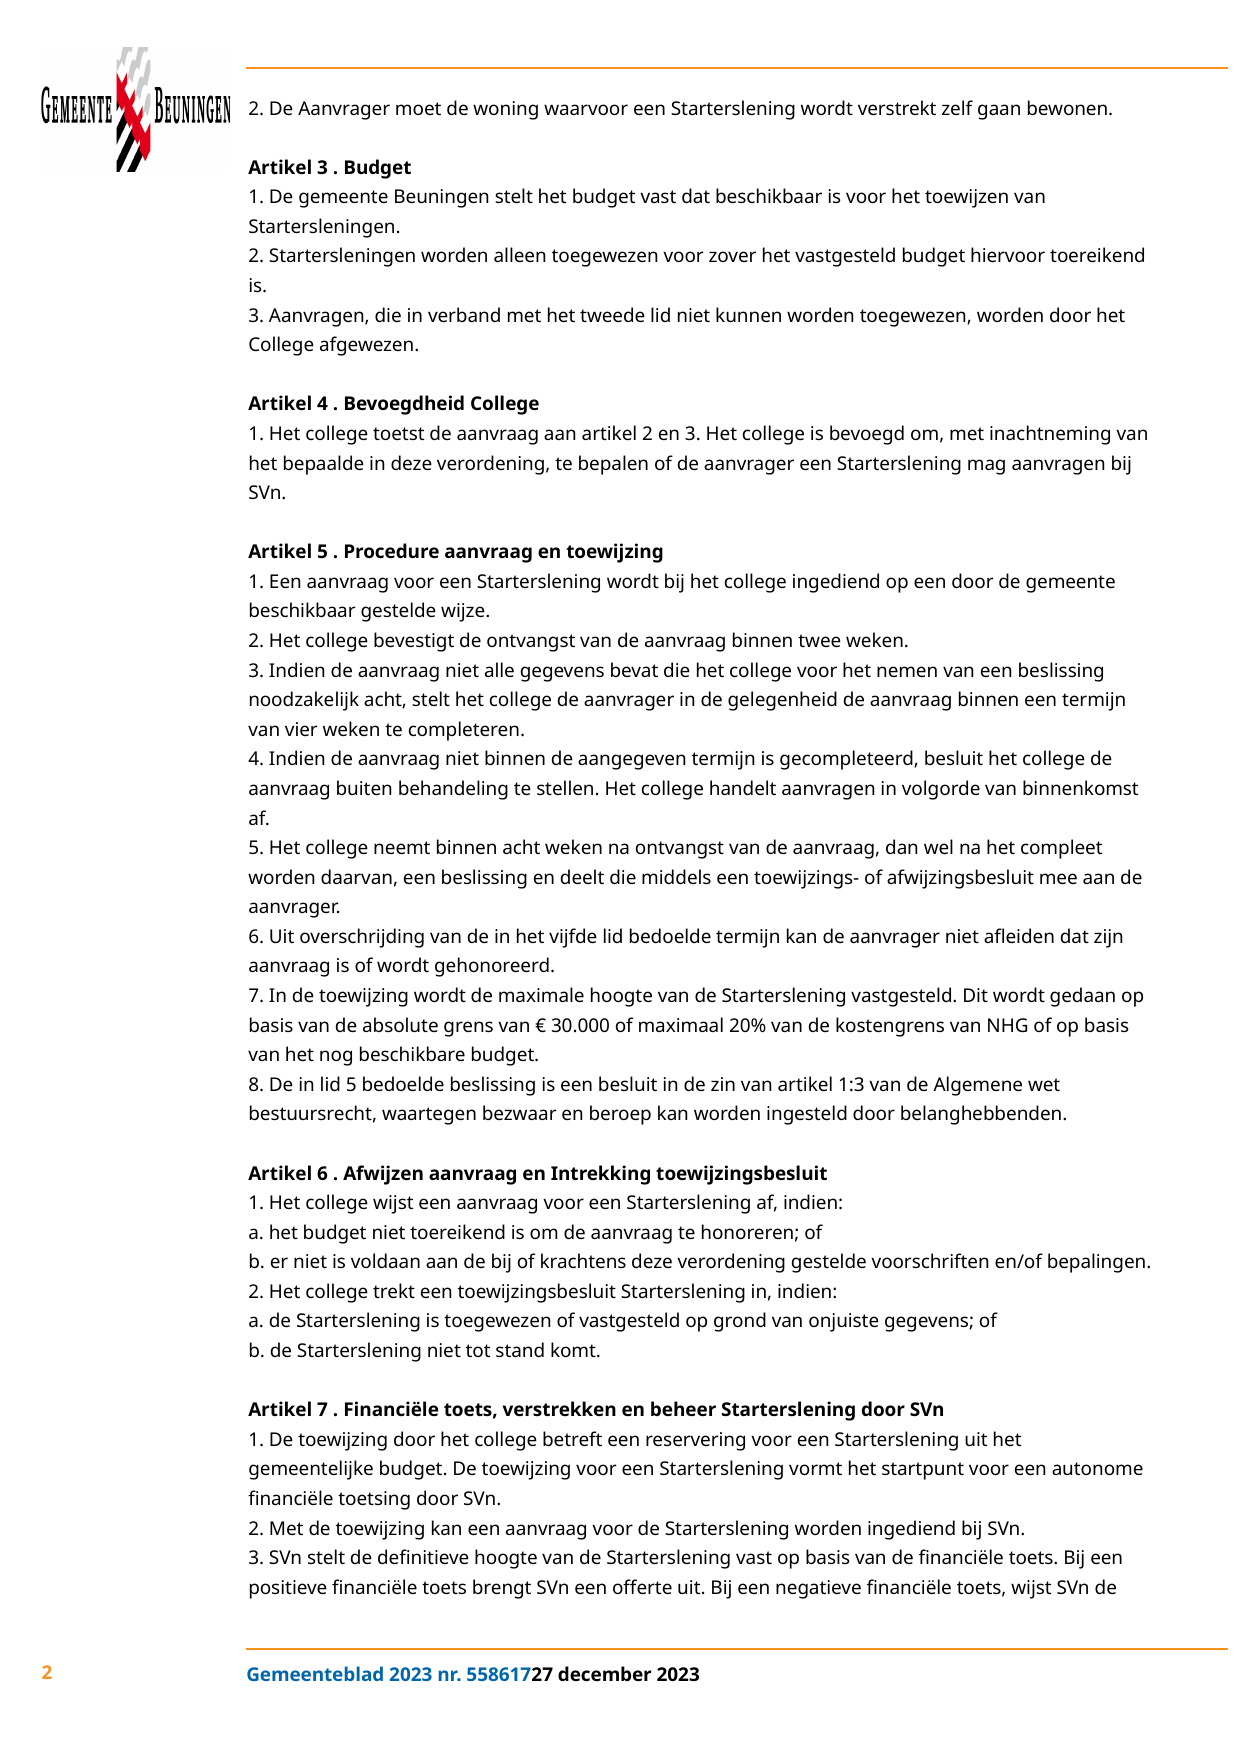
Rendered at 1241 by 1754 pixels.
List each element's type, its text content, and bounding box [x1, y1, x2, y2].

text 3. SVn stelt de definitieve hoogte van de Starterslening vast op basis van de financiële toets. Bij een positieve financiële toets brengt SVn een offerte uit. Bij een negatieve financiële toets, wijst SVn de [248, 1544, 1152, 1600]
text 2. Met de toewijzing kan een aanvraag voor de Starterslening worden ingediend bij SVn. [248, 1515, 1152, 1541]
text 6. Uit overschrijding van de in het vijfde lid bedoelde termijn kan de aanvrager niet afleiden dat zijn aanvraag is of wordt gehonoreerd. [248, 923, 1152, 978]
text 4. Indien de aanvraag niet binnen de aangegeven termijn is gecompleteerd, besluit het college de aanvraag buiten behandeling te stellen. Het college handelt aanvragen in volgorde van binnenkomst af. [248, 746, 1152, 831]
text a. het budget niet toereikend is om de aanvraag te honoreren; of [248, 1219, 1152, 1245]
text 2. Startersleningen worden alleen toegewezen voor zover het vastgesteld budget hiervoor toereikend is. [248, 243, 1152, 298]
text Artikel 7 . Financiële toets, verstrekken en beheer Starterslening door SVn [248, 1396, 1152, 1422]
text 3. Aanvragen, die in verband met het tweede lid niet kunnen worden toegewezen, worden door het College afgewezen. [248, 302, 1152, 357]
text 2. Het college bevestigt de ontvangst van de aanvraag binnen twee weken. [248, 627, 1152, 653]
text 2. Het college trekt een toewijzingsbesluit Starterslening in, indien: [248, 1278, 1152, 1304]
text Artikel 6 . Afwijzen aanvraag en Intrekking toewijzingsbesluit [248, 1160, 1152, 1186]
text 1. Het college wijst een aanvraag voor een Starterslening af, indien: [248, 1189, 1152, 1215]
text 1. Een aanvraag voor een Starterslening wordt bij het college ingediend op een door de gemeente beschikbaar gestelde wijze. [248, 568, 1152, 623]
text 1. De toewijzing door het college betreft een reservering voor een Starterslening uit het gemeentelijke budget. De toewijzing voor een Starterslening vormt het startpunt voor een autonome financiële toetsing door SVn. [248, 1426, 1152, 1511]
text Artikel 3 . Budget [248, 154, 1152, 180]
text 5. Het college neemt binnen acht weken na ontvangst van de aanvraag, dan wel na het compleet worden daarvan, een beslissing en deelt die middels een toewijzings- of afwijzingsbesluit mee aan de aanvrager. [248, 834, 1152, 919]
text 8. De in lid 5 bedoelde beslissing is een besluit in de zin van artikel 1:3 van de Algemene wet bestuursrecht, waartegen bezwaar en beroep kan worden ingesteld door belanghebbenden. [248, 1071, 1152, 1126]
text 1. Het college toetst de aanvraag aan artikel 2 en 3. Het college is bevoegd om, met inachtneming van het bepaalde in deze verordening, te bepalen of de aanvrager een Starterslening mag aanvragen bij SVn. [248, 420, 1152, 505]
picture [41, 47, 231, 172]
text b. de Starterslening niet tot stand komt. [248, 1337, 1152, 1363]
text Artikel 4 . Bevoegdheid College [248, 391, 1152, 416]
text Artikel 5 . Procedure aanvraag en toewijzing [248, 538, 1152, 564]
text 3. Indien de aanvraag niet alle gegevens bevat die het college voor het nemen van een beslissing noodzakelijk acht, stelt het college de aanvrager in de gelegenheid de aanvraag binnen een termijn van vier weken te completeren. [248, 657, 1152, 742]
text 2. De Aanvrager moet de woning waarvoor een Starterslening wordt verstrekt zelf gaan bewonen. [248, 95, 1152, 121]
text a. de Starterslening is toegewezen of vastgesteld op grond van onjuiste gegevens; of [248, 1308, 1152, 1333]
text 7. In de toewijzing wordt de maximale hoogte van de Starterslening vastgesteld. Dit wordt gedaan op basis van de absolute grens van € 30.000 of maximaal 20% van de kostengrens van NHG of op basis van het nog beschikbare budget. [248, 982, 1152, 1067]
text b. er niet is voldaan aan de bij of krachtens deze verordening gestelde voorschriften en/of bepalingen. [248, 1248, 1152, 1274]
text 1. De gemeente Beuningen stelt het budget vast dat beschikbaar is voor het toewijzen van Startersleningen. [248, 183, 1152, 239]
